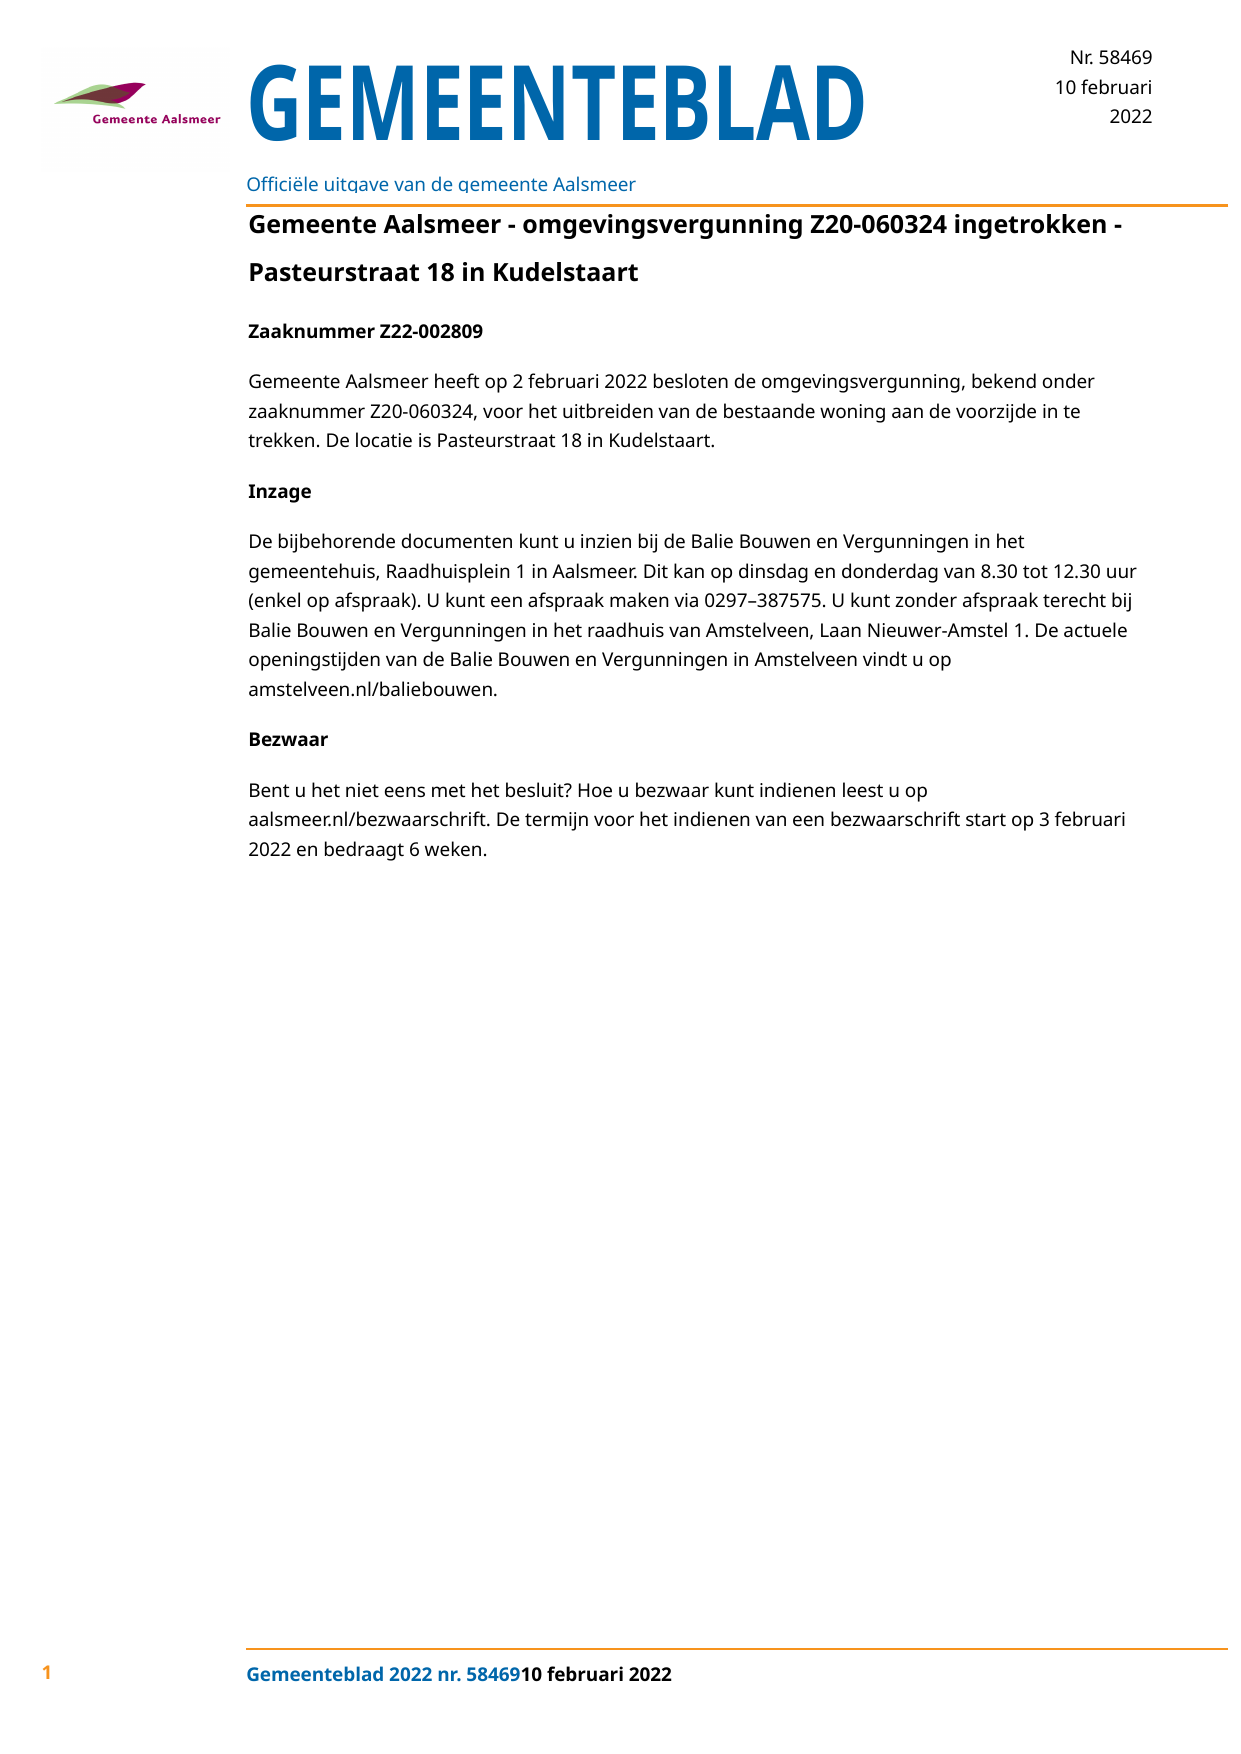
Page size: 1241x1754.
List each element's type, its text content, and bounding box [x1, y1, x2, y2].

text Inzage [248, 478, 1152, 504]
text Gemeente Aalsmeer heeft op 2 februari 2022 besloten de omgevingsvergunning, bekend onder zaaknummer Z20-060324, voor het uitbreiden van de bestaande woning aan de voorzijde in te trekken. De locatie is Pasteurstraat 18 in Kudelstaart. [248, 368, 1152, 453]
text Bent u het niet eens met het besluit? Hoe u bezwaar kunt indienen leest u op aalsmeer.nl/bezwaarschrift. De termijn voor het indienen van een bezwaarschrift start op 3 februari 2022 en bedraagt 6 weken. [248, 777, 1152, 862]
text De bijbehorende documenten kunt u inzien bij de Balie Bouwen en Vergunningen in het gemeentehuis, Raadhuisplein 1 in Aalsmeer. Dit kan op dinsdag en donderdag van 8.30 tot 12.30 uur (enkel op afspraak). U kunt een afspraak maken via 0297–387575. U kunt zonder afspraak terecht bij Balie Bouwen en Vergunningen in het raadhuis van Amstelveen, Laan Nieuwer-Amstel 1. De actuele openingstijden van de Balie Bouwen en Vergunningen in Amstelveen vindt u op amstelveen.nl/baliebouwen. [248, 528, 1152, 702]
text Zaaknummer Z22-002809 [248, 318, 1152, 344]
text Bezwaar [248, 727, 1152, 752]
text Gemeente Aalsmeer - omgevingsvergunning Z20-060324 ingetrokken - Pasteurstraat 18 in Kudelstaart [248, 207, 1152, 288]
picture [41, 47, 231, 172]
